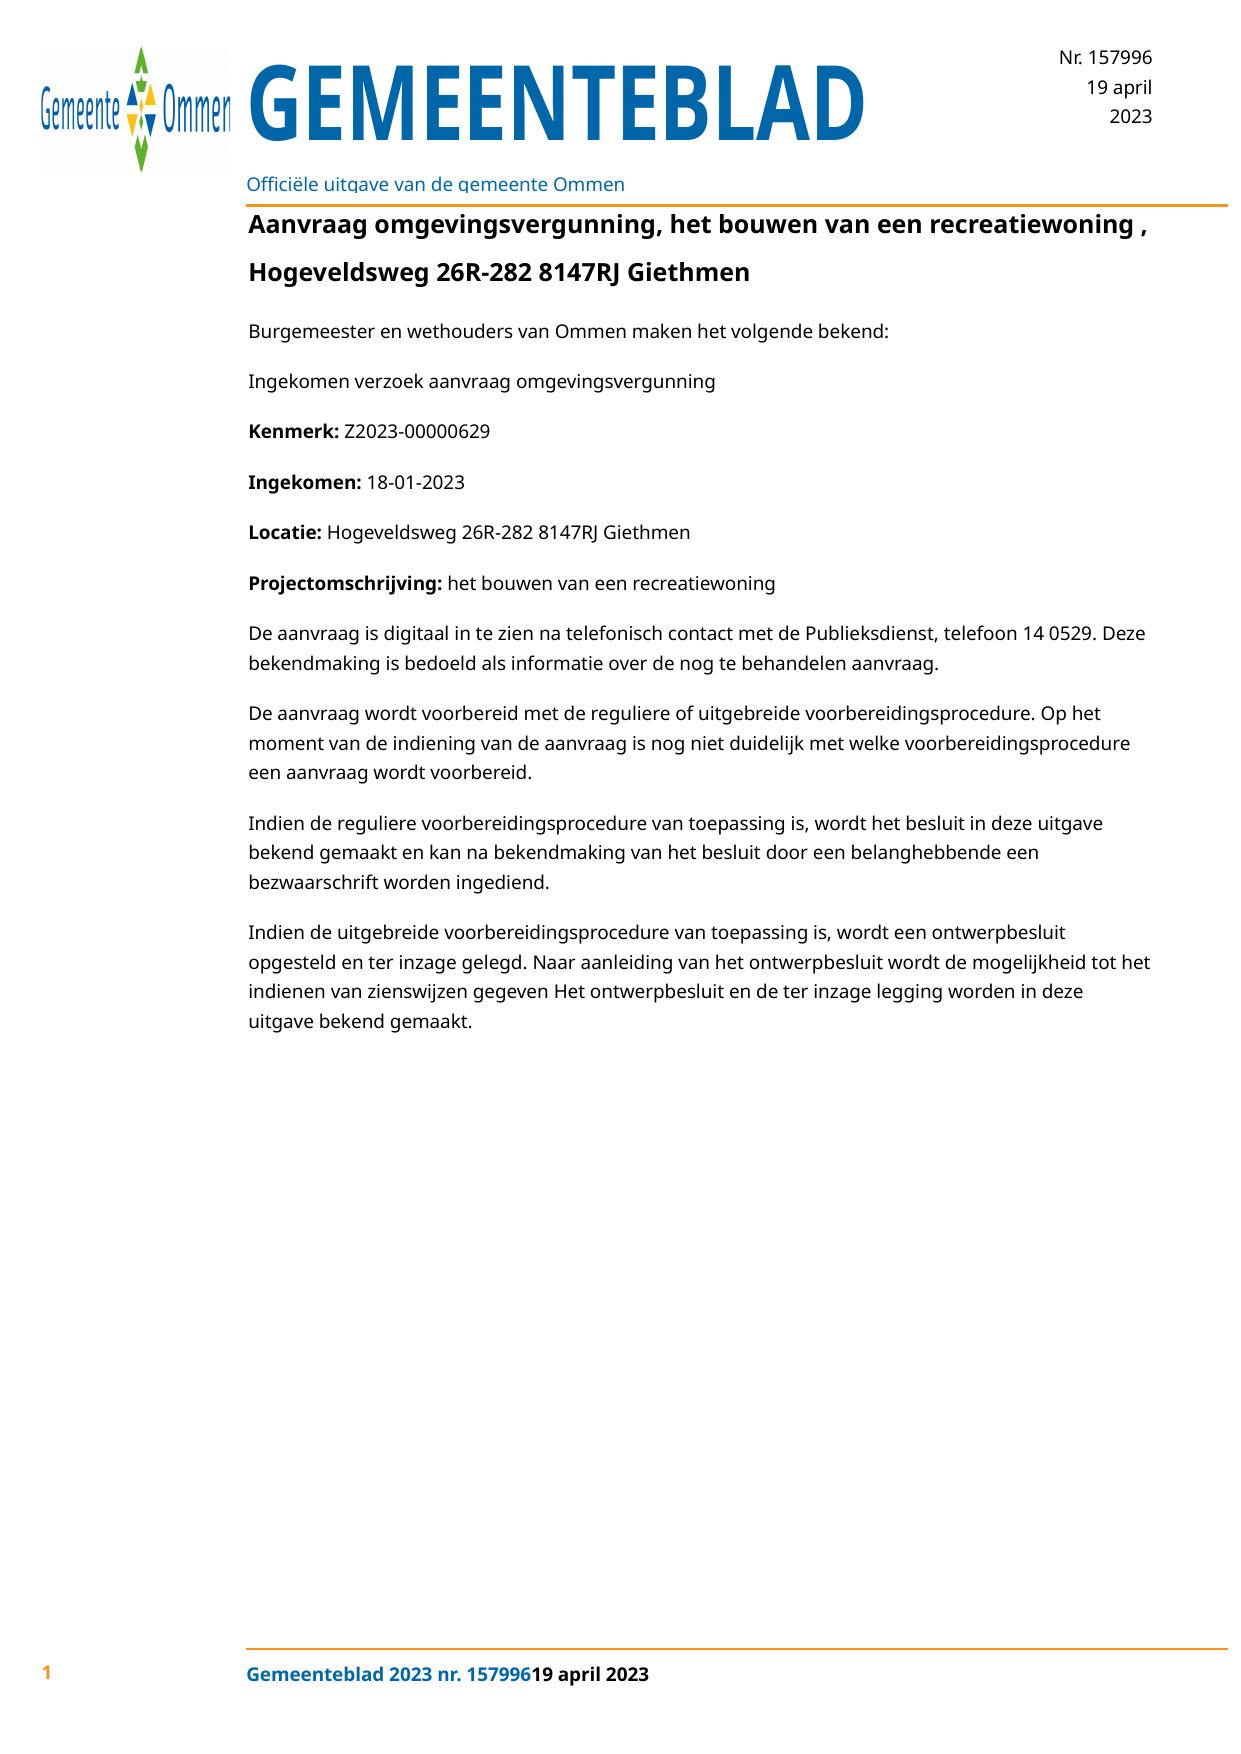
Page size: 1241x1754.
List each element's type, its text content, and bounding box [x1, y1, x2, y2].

text Indien de reguliere voorbereidingsprocedure van toepassing is, wordt het besluit in deze uitgave bekend gemaakt en kan na bekendmaking van het besluit door een belanghebbende een bezwaarschrift worden ingediend. [248, 810, 1152, 895]
text Locatie: Hogeveldsweg 26R-282 8147RJ Giethmen [248, 519, 1152, 545]
text De aanvraag is digitaal in te zien na telefonisch contact met de Publieksdienst, telefoon 14 0529. Deze bekendmaking is bedoeld als informatie over de nog te behandelen aanvraag. [248, 620, 1152, 676]
picture [41, 47, 231, 172]
text Burgemeester en wethouders van Ommen maken het volgende bekend: [248, 318, 1152, 344]
text Indien de uitgebreide voorbereidingsprocedure van toepassing is, wordt een ontwerpbesluit opgesteld en ter inzage gelegd. Naar aanleiding van het ontwerpbesluit wordt de mogelijkheid tot het indienen van zienswijzen gegeven Het ontwerpbesluit en de ter inzage legging worden in deze uitgave bekend gemaakt. [248, 919, 1152, 1034]
text De aanvraag wordt voorbereid met de reguliere of uitgebreide voorbereidingsprocedure. Op het moment van de indiening van de aanvraag is nog niet duidelijk met welke voorbereidingsprocedure een aanvraag wordt voorbereid. [248, 700, 1152, 785]
text Kenmerk: Z2023-00000629 [248, 419, 1152, 444]
text Ingekomen verzoek aanvraag omgevingsvergunning [248, 368, 1152, 394]
text Aanvraag omgevingsvergunning, het bouwen van een recreatiewoning , Hogeveldsweg 26R-282 8147RJ Giethmen [248, 207, 1152, 288]
text Projectomschrijving: het bouwen van een recreatiewoning [248, 570, 1152, 596]
text Ingekomen: 18-01-2023 [248, 469, 1152, 495]
